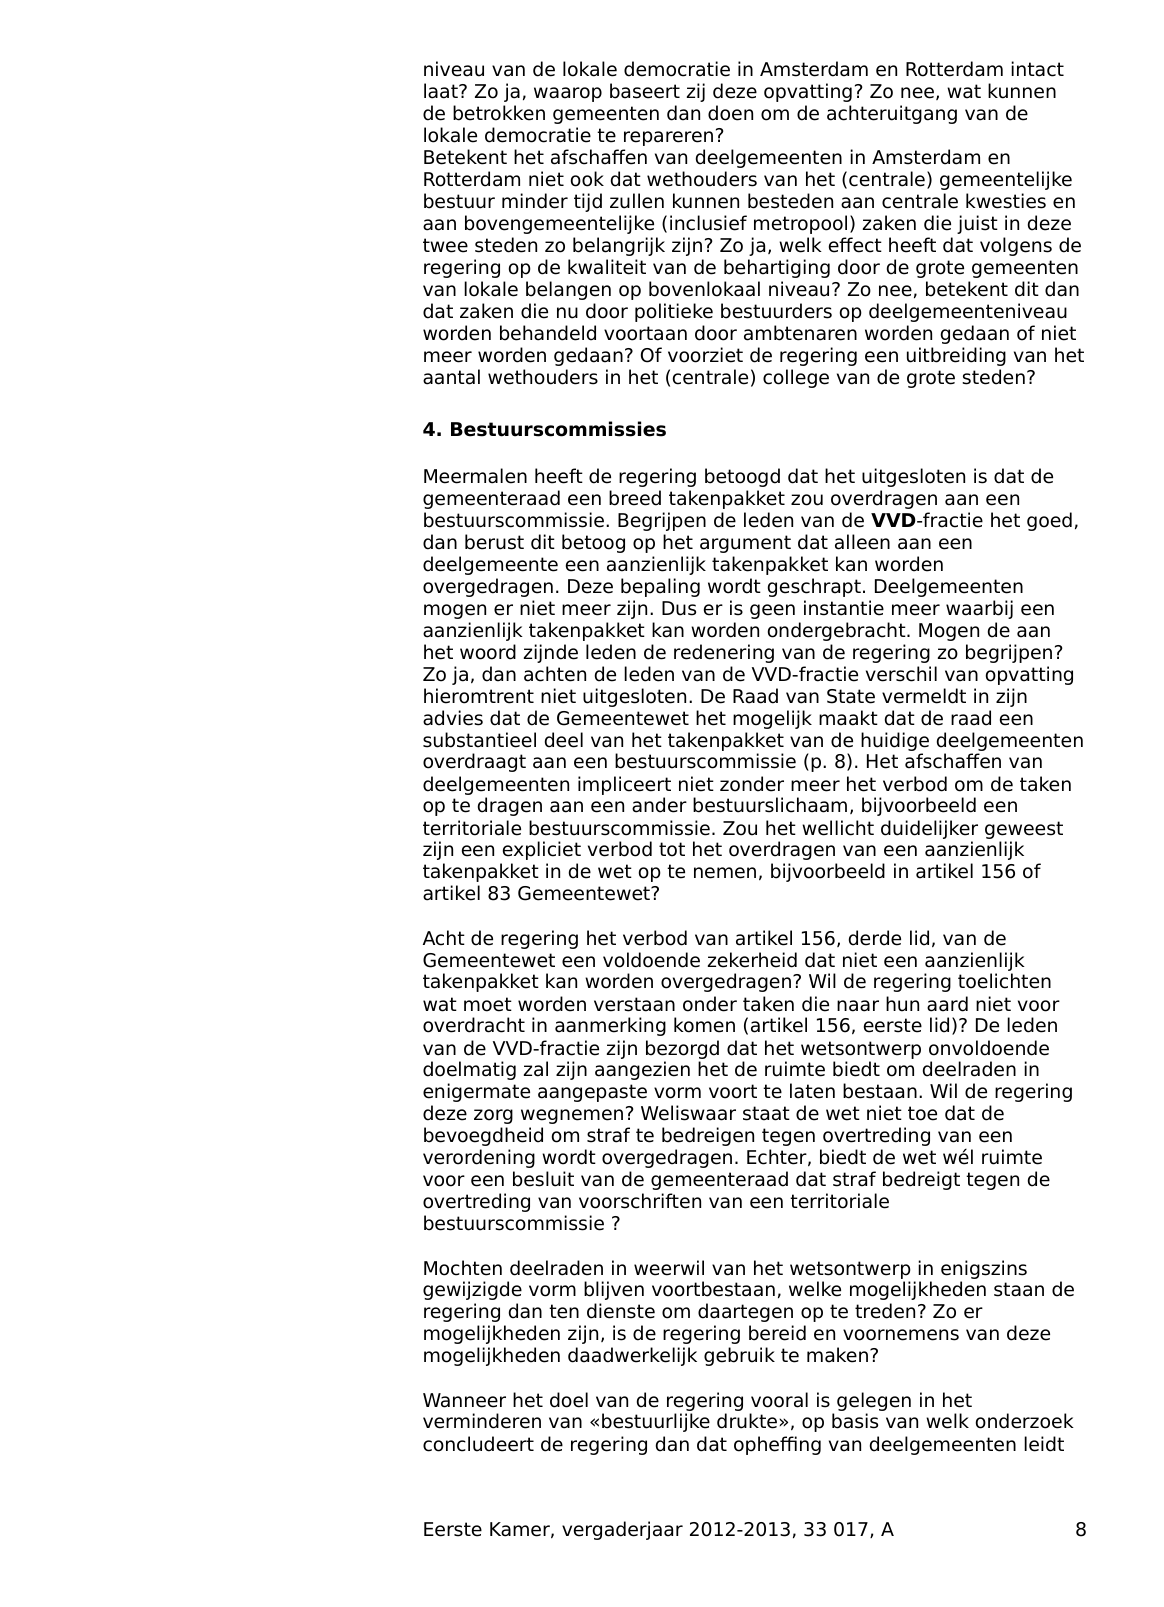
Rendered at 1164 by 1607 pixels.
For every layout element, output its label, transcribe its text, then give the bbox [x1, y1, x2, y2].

text Betekent het afschaffen van deelgemeenten in Amsterdam en Rotterdam niet ook dat wethouders van het (centrale) gemeentelijke bestuur minder tijd zullen kunnen besteden aan centrale kwesties en aan bovengemeentelijke (inclusief metropool) zaken die juist in deze twee steden zo belangrijk zijn? Zo ja, welk effect heeft dat volgens de regering op de kwaliteit van de behartiging door de grote gemeenten van lokale belangen op bovenlokaal niveau? Zo nee, betekent dit dan dat zaken die nu door politieke bestuurders op deelgemeenteniveau worden behandeld voortaan door ambtenaren worden gedaan of niet meer worden gedaan? Of voorziet de regering een uitbreiding van het aantal wethouders in het (centrale) college van de grote steden? [422, 147, 1087, 389]
text Acht de regering het verbod van artikel 156, derde lid, van de Gemeentewet een voldoende zekerheid dat niet een aanzienlijk takenpakket kan worden overgedragen? Wil de regering toelichten wat moet worden verstaan onder taken die naar hun aard niet voor overdracht in aanmerking komen (artikel 156, eerste lid)? De leden van de VVD-fractie zijn bezorgd dat het wetsontwerp onvoldoende doelmatig zal zijn aangezien het de ruimte biedt om deelraden in enigermate aangepaste vorm voort te laten bestaan. Wil de regering deze zorg wegnemen? Weliswaar staat de wet niet toe dat de bevoegdheid om straf te bedreigen tegen overtreding van een verordening wordt overgedragen. Echter, biedt de wet wél ruimte voor een besluit van de gemeenteraad dat straf bedreigt tegen de overtreding van voorschriften van een territoriale bestuurscommissie ? [422, 927, 1087, 1235]
text Wanneer het doel van de regering vooral is gelegen in het verminderen van «bestuurlijke drukte», op basis van welk onderzoek concludeert de regering dan dat opheffing van deelgemeenten leidt [422, 1389, 1087, 1455]
text Meermalen heeft de regering betoogd dat het uitgesloten is dat de gemeenteraad een breed takenpakket zou overdragen aan een bestuurscommissie. Begrijpen de leden van de VVD-fractie het goed, dan berust dit betoog op het argument dat alleen aan een deelgemeente een aanzienlijk takenpakket kan worden overgedragen. Deze bepaling wordt geschrapt. Deelgemeenten mogen er niet meer zijn. Dus er is geen instantie meer waarbij een aanzienlijk takenpakket kan worden ondergebracht. Mogen de aan het woord zijnde leden de redenering van de regering zo begrijpen? Zo ja, dan achten de leden van de VVD-fractie verschil van opvatting hieromtrent niet uitgesloten. De Raad van State vermeldt in zijn advies dat de Gemeentewet het mogelijk maakt dat de raad een substantieel deel van het takenpakket van de huidige deelgemeenten overdraagt aan een bestuurscommissie (p. 8). Het afschaffen van deelgemeenten impliceert niet zonder meer het verbod om de taken op te dragen aan een ander bestuurslichaam, bijvoorbeeld een territoriale bestuurscommissie. Zou het wellicht duidelijker geweest zijn een expliciet verbod tot het overdragen van een aanzienlijk takenpakket in de wet op te nemen, bijvoorbeeld in artikel 156 of artikel 83 Gemeentewet? [422, 466, 1087, 905]
text niveau van de lokale democratie in Amsterdam en Rotterdam intact laat? Zo ja, waarop baseert zij deze opvatting? Zo nee, wat kunnen de betrokken gemeenten dan doen om de achteruitgang van de lokale democratie te repareren? [422, 59, 1087, 147]
subtitle 4. Bestuurscommissies [422, 419, 1087, 441]
text Mochten deelraden in weerwil van het wetsontwerp in enigszins gewijzigde vorm blijven voortbestaan, welke mogelijkheden staan de regering dan ten dienste om daartegen op te treden? Zo er mogelijkheden zijn, is de regering bereid en voornemens van deze mogelijkheden daadwerkelijk gebruik te maken? [422, 1257, 1087, 1367]
